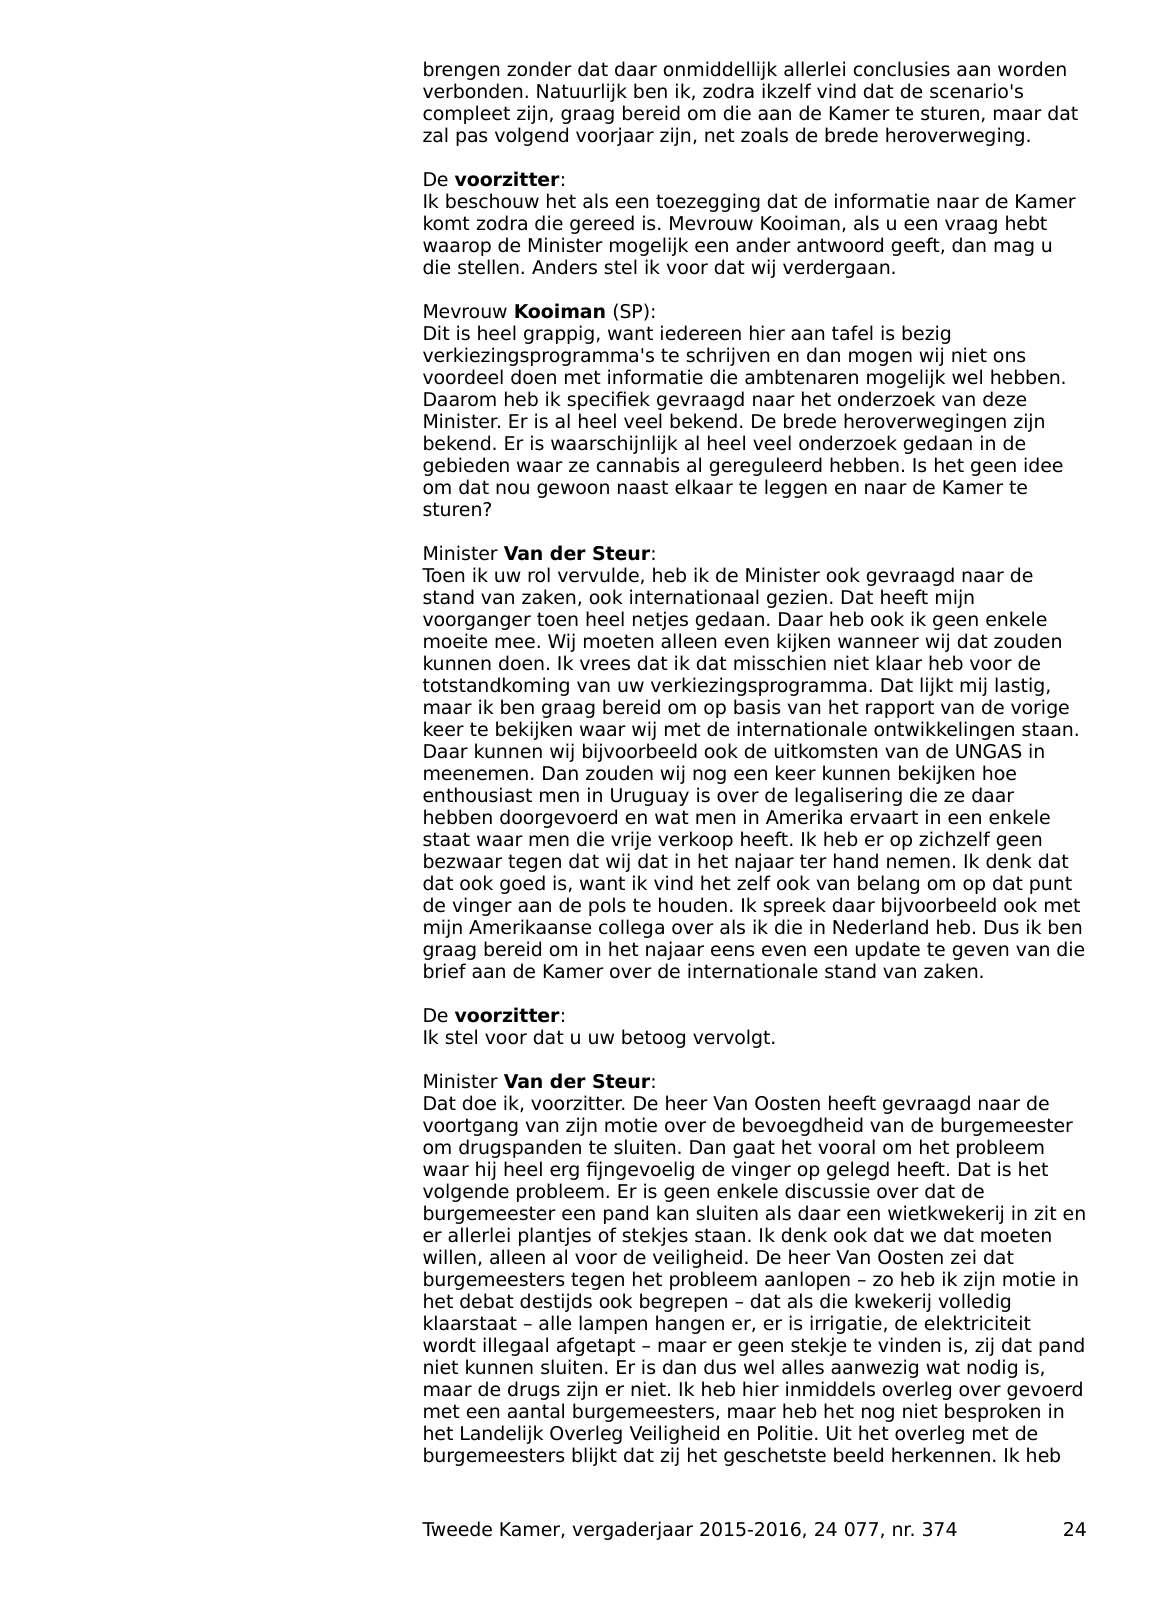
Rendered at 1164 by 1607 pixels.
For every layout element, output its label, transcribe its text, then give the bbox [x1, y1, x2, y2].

text Minister Van der Steur: [422, 543, 1087, 565]
text Dat doe ik, voorzitter. De heer Van Oosten heeft gevraagd naar de voortgang van zijn motie over de bevoegdheid van de burgemeester om drugspanden te sluiten. Dan gaat het vooral om het probleem waar hij heel erg fijngevoelig de vinger op gelegd heeft. Dat is het volgende probleem. Er is geen enkele discussie over dat de burgemeester een pand kan sluiten als daar een wietkwekerij in zit en er allerlei plantjes of stekjes staan. Ik denk ook dat we dat moeten willen, alleen al voor de veiligheid. De heer Van Oosten zei dat burgemeesters tegen het probleem aanlopen – zo heb ik zijn motie in het debat destijds ook begrepen – dat als die kwekerij volledig klaarstaat – alle lampen hangen er, er is irrigatie, de elektriciteit wordt illegaal afgetapt – maar er geen stekje te vinden is, zij dat pand niet kunnen sluiten. Er is dan dus wel alles aanwezig wat nodig is, maar de drugs zijn er niet. Ik heb hier inmiddels overleg over gevoerd met een aantal burgemeesters, maar heb het nog niet besproken in het Landelijk Overleg Veiligheid en Politie. Uit het overleg met de burgemeesters blijkt dat zij het geschetste beeld herkennen. Ik heb [422, 1093, 1087, 1467]
text De voorzitter: [422, 169, 1087, 191]
text brengen zonder dat daar onmiddellijk allerlei conclusies aan worden verbonden. Natuurlijk ben ik, zodra ikzelf vind dat de scenario's compleet zijn, graag bereid om die aan de Kamer te sturen, maar dat zal pas volgend voorjaar zijn, net zoals de brede heroverweging. [422, 59, 1087, 147]
text Ik stel voor dat u uw betoog vervolgt. [422, 1027, 1087, 1049]
text Ik beschouw het als een toezegging dat de informatie naar de Kamer komt zodra die gereed is. Mevrouw Kooiman, als u een vraag hebt waarop de Minister mogelijk een ander antwoord geeft, dan mag u die stellen. Anders stel ik voor dat wij verdergaan. [422, 191, 1087, 279]
text Dit is heel grappig, want iedereen hier aan tafel is bezig verkiezingsprogramma's te schrijven en dan mogen wij niet ons voordeel doen met informatie die ambtenaren mogelijk wel hebben. Daarom heb ik specifiek gevraagd naar het onderzoek van deze Minister. Er is al heel veel bekend. De brede heroverwegingen zijn bekend. Er is waarschijnlijk al heel veel onderzoek gedaan in de gebieden waar ze cannabis al gereguleerd hebben. Is het geen idee om dat nou gewoon naast elkaar te leggen en naar de Kamer te sturen? [422, 323, 1087, 521]
text De voorzitter: [422, 1005, 1087, 1027]
text Minister Van der Steur: [422, 1071, 1087, 1093]
text Mevrouw Kooiman (SP): [422, 301, 1087, 323]
text Toen ik uw rol vervulde, heb ik de Minister ook gevraagd naar de stand van zaken, ook internationaal gezien. Dat heeft mijn voorganger toen heel netjes gedaan. Daar heb ook ik geen enkele moeite mee. Wij moeten alleen even kijken wanneer wij dat zouden kunnen doen. Ik vrees dat ik dat misschien niet klaar heb voor de totstandkoming van uw verkiezingsprogramma. Dat lijkt mij lastig, maar ik ben graag bereid om op basis van het rapport van de vorige keer te bekijken waar wij met de internationale ontwikkelingen staan. Daar kunnen wij bijvoorbeeld ook de uitkomsten van de UNGAS in meenemen. Dan zouden wij nog een keer kunnen bekijken hoe enthousiast men in Uruguay is over de legalisering die ze daar hebben doorgevoerd en wat men in Amerika ervaart in een enkele staat waar men die vrije verkoop heeft. Ik heb er op zichzelf geen bezwaar tegen dat wij dat in het najaar ter hand nemen. Ik denk dat dat ook goed is, want ik vind het zelf ook van belang om op dat punt de vinger aan de pols te houden. Ik spreek daar bijvoorbeeld ook met mijn Amerikaanse collega over als ik die in Nederland heb. Dus ik ben graag bereid om in het najaar eens even een update te geven van die brief aan de Kamer over de internationale stand van zaken. [422, 565, 1087, 983]
